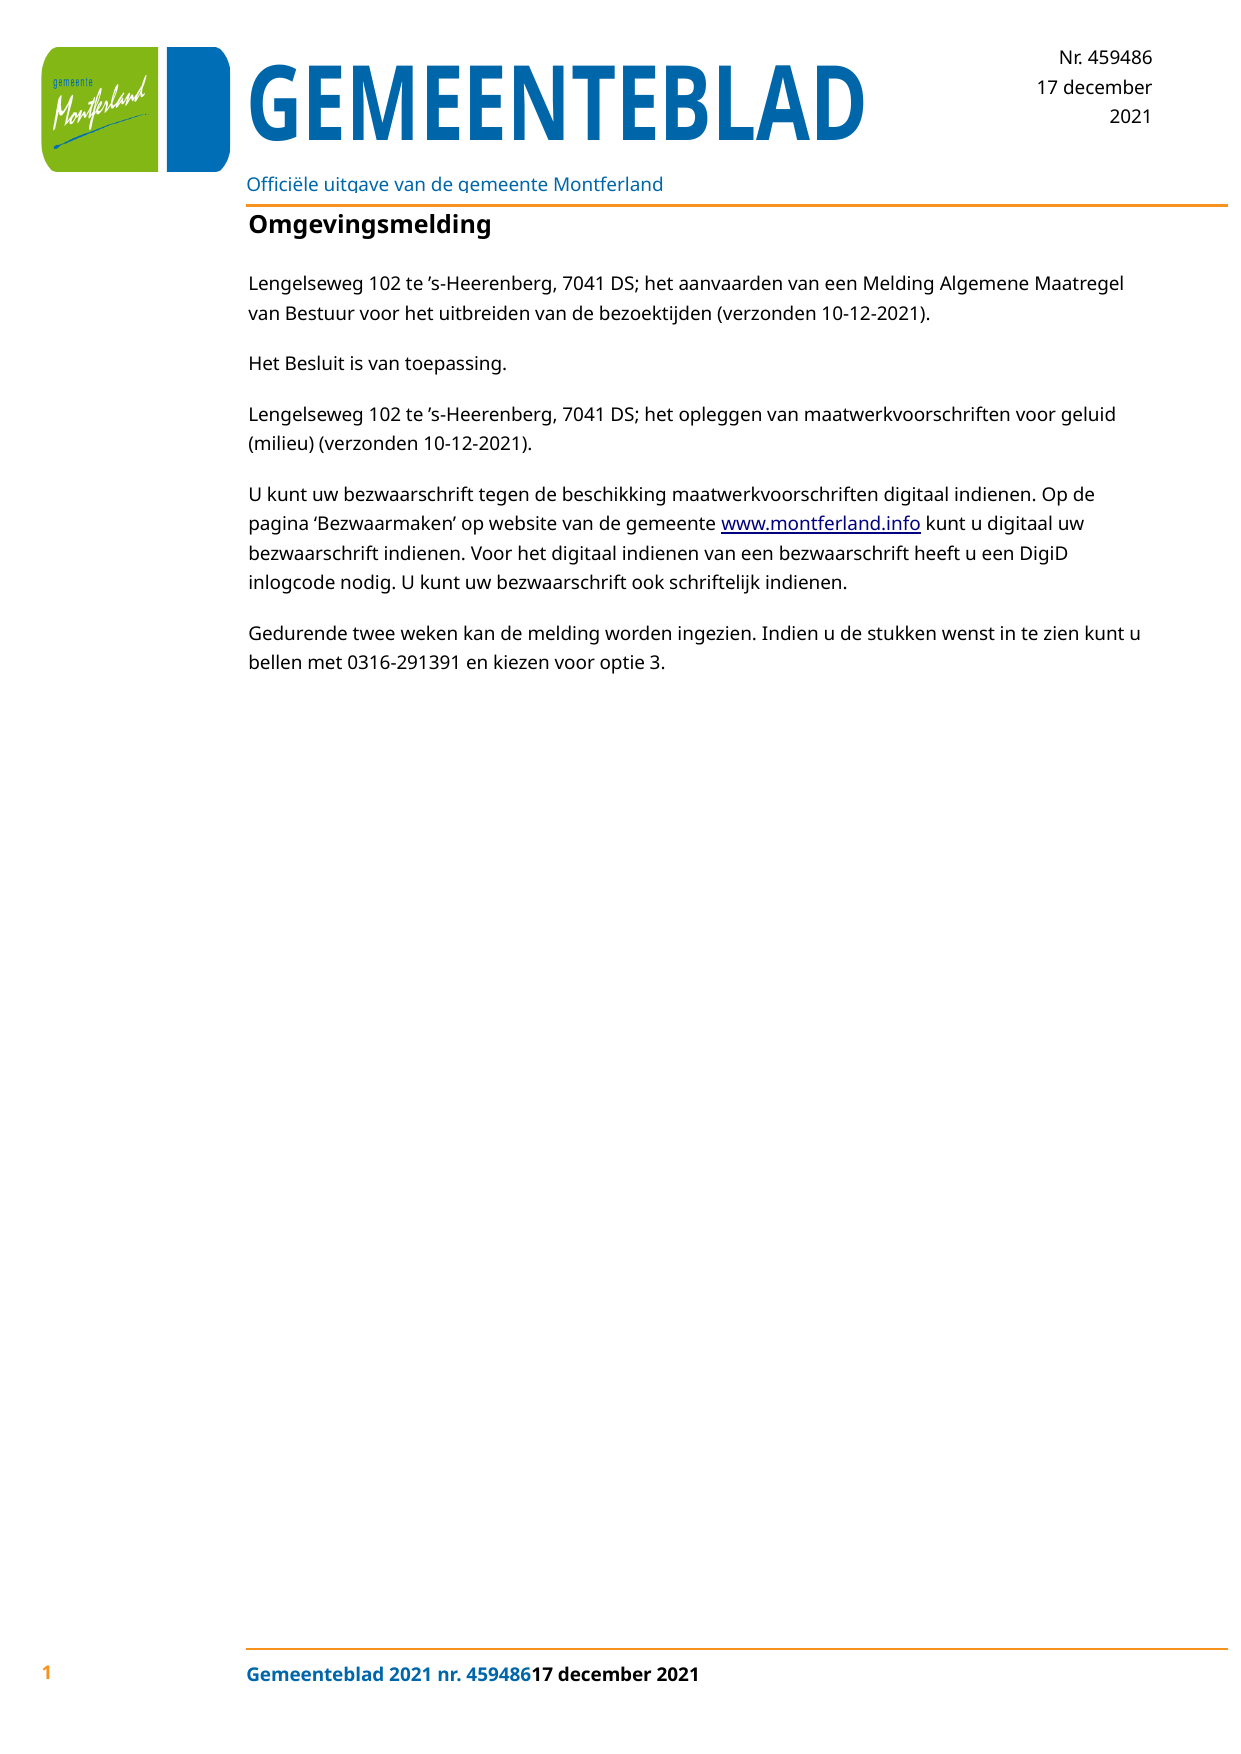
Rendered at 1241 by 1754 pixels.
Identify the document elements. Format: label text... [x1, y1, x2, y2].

text Gedurende twee weken kan de melding worden ingezien. Indien u de stukken wenst in te zien kunt u bellen met 0316-291391 en kiezen voor optie 3. [248, 620, 1152, 675]
text Omgevingsmelding [248, 207, 1152, 241]
text Het Besluit is van toepassing. [248, 350, 1152, 376]
text Lengelseweg 102 te ’s-Heerenberg, 7041 DS; het opleggen van maatwerkvoorschriften voor geluid (milieu) (verzonden 10-12-2021). [248, 401, 1152, 456]
text U kunt uw bezwaarschrift tegen de beschikking maatwerkvoorschriften digitaal indienen. Op de pagina ‘Bezwaarmaken’ op website van de gemeente www.montferland.info kunt u digitaal uw bezwaarschrift indienen. Voor het digitaal indienen van een bezwaarschrift heeft u een DigiD inlogcode nodig. U kunt uw bezwaarschrift ook schriftelijk indienen. [248, 481, 1152, 595]
picture [41, 47, 231, 172]
text Lengelseweg 102 te ’s-Heerenberg, 7041 DS; het aanvaarden van een Melding Algemene Maatregel van Bestuur voor het uitbreiden van de bezoektijden (verzonden 10-12-2021). [248, 270, 1152, 326]
